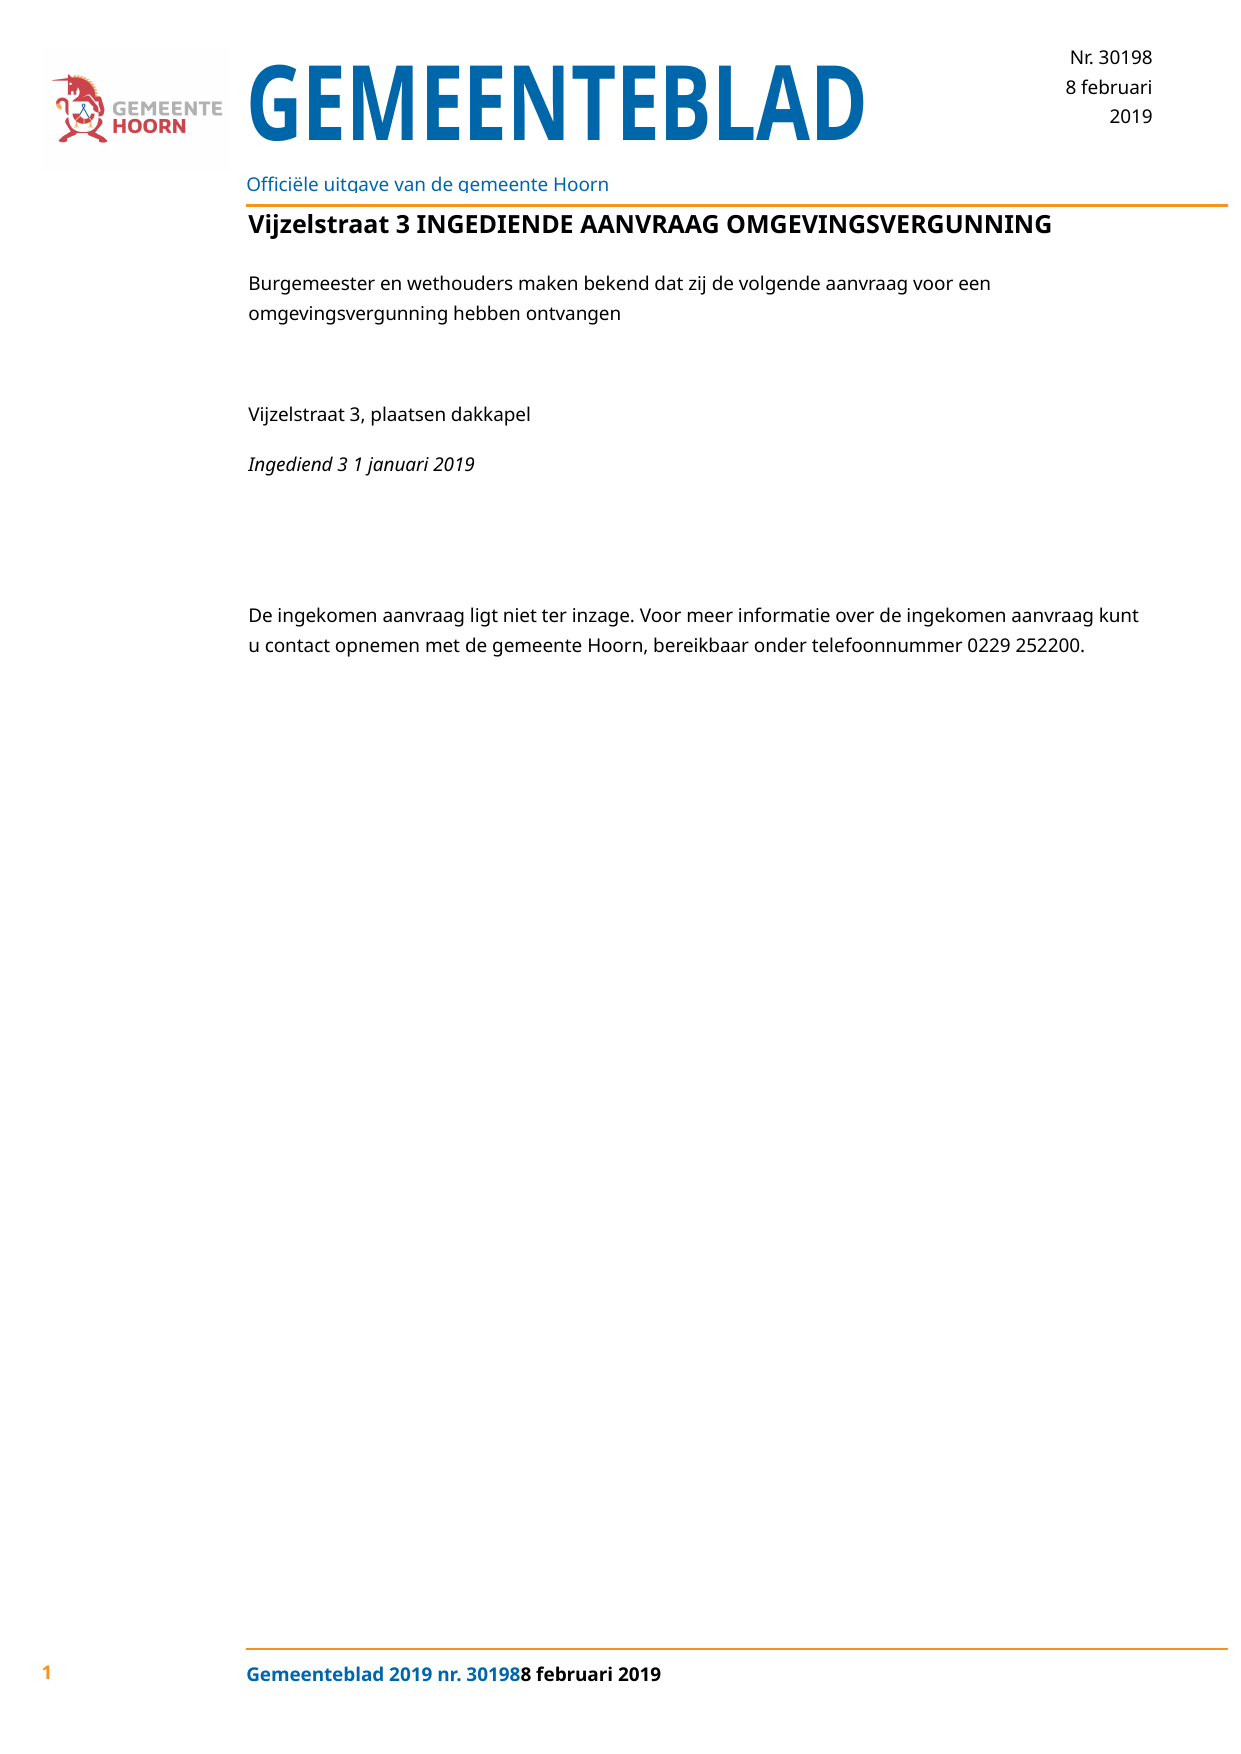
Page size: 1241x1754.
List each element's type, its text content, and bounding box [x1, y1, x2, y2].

text Vijzelstraat 3 INGEDIENDE AANVRAAG OMGEVINGSVERGUNNING [248, 207, 1152, 241]
text Burgemeester en wethouders maken bekend dat zij de volgende aanvraag voor een omgevingsvergunning hebben ontvangen [248, 270, 1152, 326]
text Ingediend 3 1 januari 2019 [248, 451, 1152, 477]
picture [41, 47, 231, 172]
text De ingekomen aanvraag ligt niet ter inzage. Voor meer informatie over de ingekomen aanvraag kunt u contact opnemen met de gemeente Hoorn, bereikbaar onder telefoonnummer 0229 252200. [248, 602, 1152, 658]
text Vijzelstraat 3, plaatsen dakkapel [248, 401, 1152, 426]
